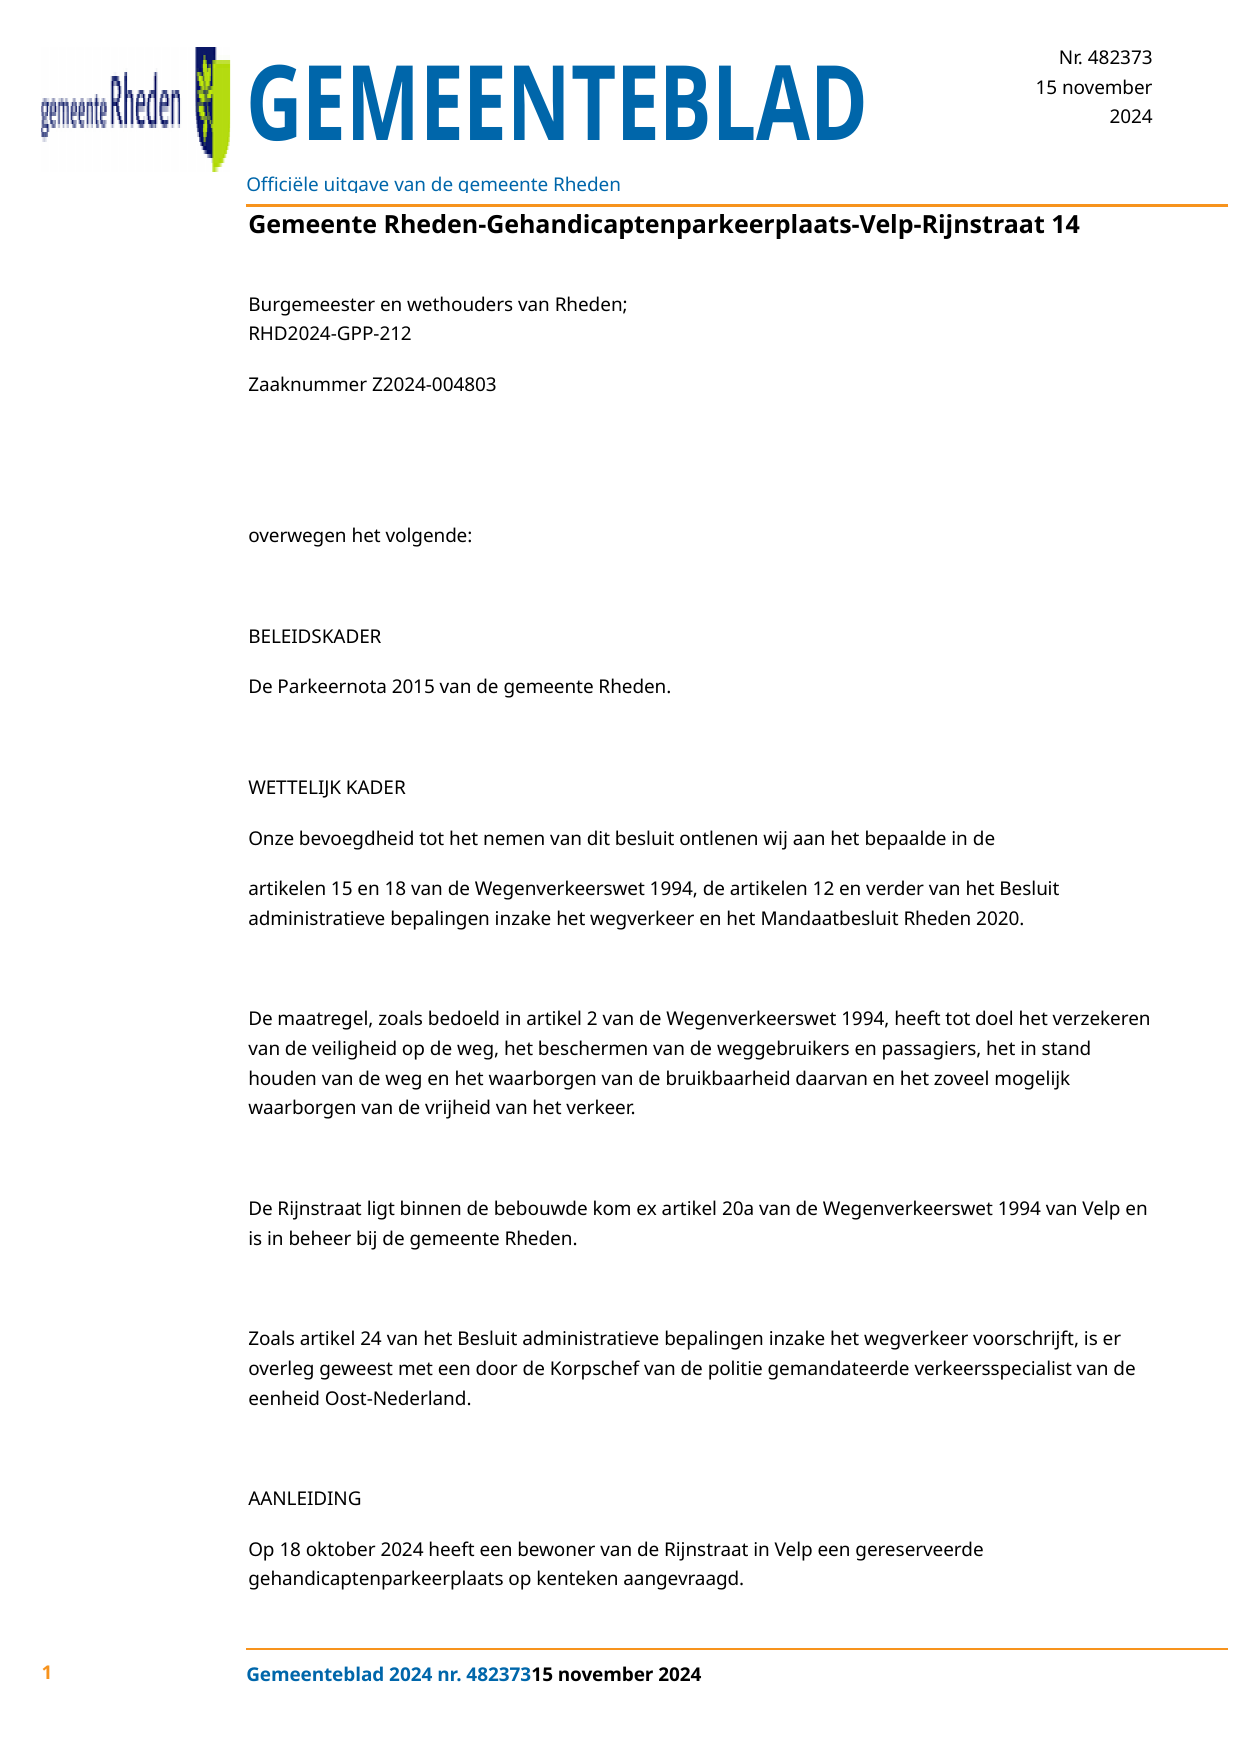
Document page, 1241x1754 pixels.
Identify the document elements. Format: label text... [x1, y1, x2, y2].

text Zoals artikel 24 van het Besluit administratieve bepalingen inzake het wegverkeer voorschrijft, is er overleg geweest met een door de Korpschef van de politie gemandateerde verkeersspecialist van de eenheid Oost-Nederland. [248, 1326, 1152, 1411]
text De maatregel, zoals bedoeld in artikel 2 van de Wegenverkeerswet 1994, heeft tot doel het verzekeren van de veiligheid op de weg, het beschermen van de weggebruikers en passagiers, het in stand houden van de weg en het waarborgen van de bruikbaarheid daarvan en het zoveel mogelijk waarborgen van de vrijheid van het verkeer. [248, 1006, 1152, 1120]
text Zaaknummer Z2024-004803 [248, 371, 1152, 397]
text WETTELIJK KADER [248, 774, 1152, 800]
text RHD2024-GPP-212 [248, 321, 1152, 346]
text Op 18 oktober 2024 heeft een bewoner van de Rijnstraat in Velp een gereserveerde gehandicaptenparkeerplaats op kenteken aangevraagd. [248, 1536, 1152, 1591]
text overwegen het volgende: [248, 522, 1152, 548]
text AANLEIDING [248, 1486, 1152, 1511]
text Gemeente Rheden-Gehandicaptenparkeerplaats-Velp-Rijnstraat 14 [248, 207, 1152, 241]
text BELEIDSKADER [248, 623, 1152, 649]
picture [41, 47, 231, 172]
text artikelen 15 en 18 van de Wegenverkeerswet 1994, de artikelen 12 en verder van het Besluit administratieve bepalingen inzake het wegverkeer en het Mandaatbesluit Rheden 2020. [248, 875, 1152, 931]
text Onze bevoegdheid tot het nemen van dit besluit ontlenen wij aan het bepaalde in de [248, 825, 1152, 851]
text De Rijnstraat ligt binnen de bebouwde kom ex artikel 20a van de Wegenverkeerswet 1994 van Velp en is in beheer bij de gemeente Rheden. [248, 1195, 1152, 1251]
text Burgemeester en wethouders van Rheden; [248, 291, 1152, 317]
text De Parkeernota 2015 van de gemeente Rheden. [248, 673, 1152, 699]
